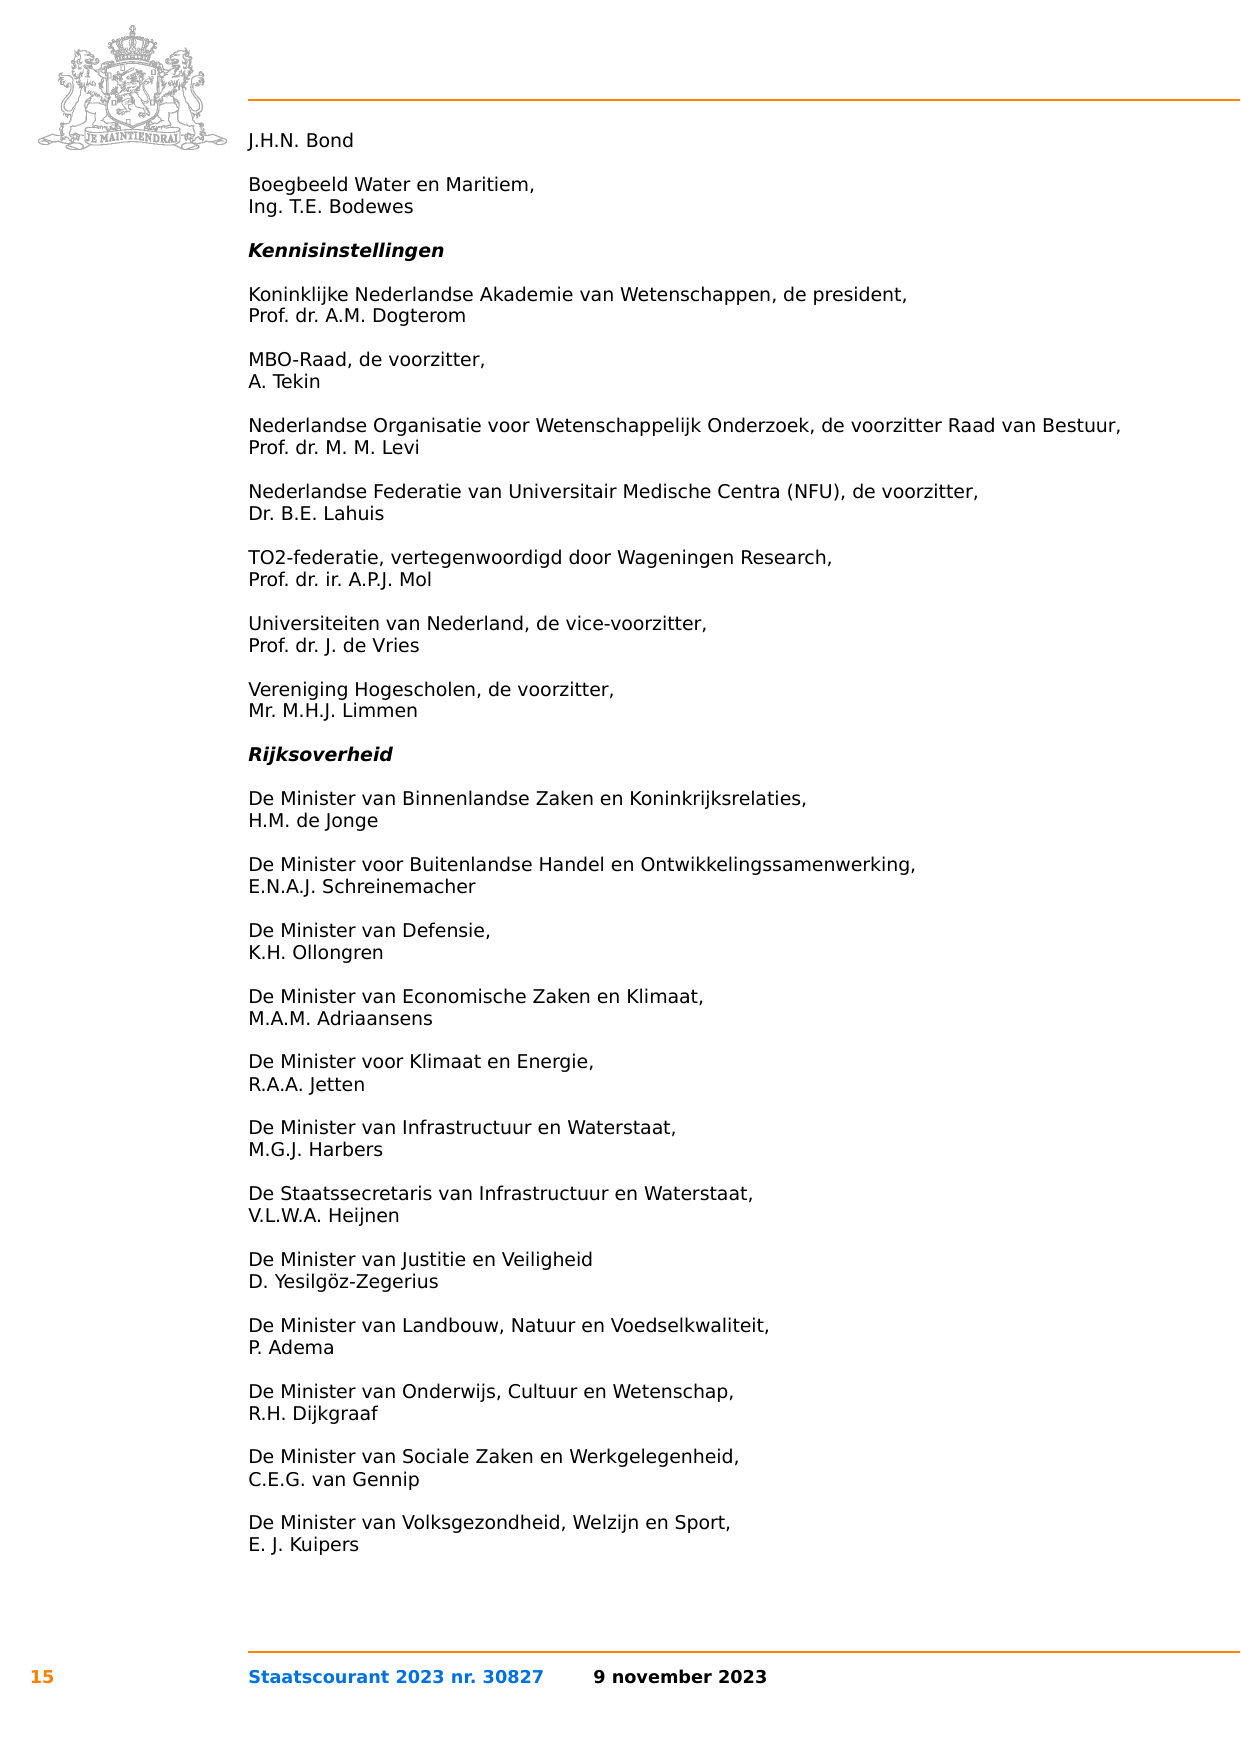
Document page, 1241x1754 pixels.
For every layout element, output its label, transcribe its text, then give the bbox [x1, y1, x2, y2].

text De Minister van Justitie en Veiligheid [248, 1249, 1163, 1271]
text De Minister van Infrastructuur en Waterstaat, [248, 1117, 1163, 1139]
text A. Tekin [248, 371, 1163, 393]
text De Staatssecretaris van Infrastructuur en Waterstaat, [248, 1183, 1163, 1205]
text Dr. B.E. Lahuis [248, 503, 1163, 525]
text De Minister van Landbouw, Natuur en Voedselkwaliteit, [248, 1315, 1163, 1337]
text E. J. Kuipers [248, 1534, 1163, 1556]
text MBO-Raad, de voorzitter, [248, 349, 1163, 371]
text De Minister voor Klimaat en Energie, [248, 1051, 1163, 1073]
text K.H. Ollongren [248, 942, 1163, 964]
text Prof. dr. M. M. Levi [248, 437, 1163, 459]
text Prof. dr. A.M. Dogterom [248, 305, 1163, 327]
text Vereniging Hogescholen, de voorzitter, [248, 678, 1163, 700]
text Nederlandse Federatie van Universitair Medische Centra (NFU), de voorzitter, [248, 481, 1163, 503]
text Boegbeeld Water en Maritiem, [248, 174, 1163, 196]
text Nederlandse Organisatie voor Wetenschappelijk Onderzoek, de voorzitter Raad van Bestuur, [248, 415, 1163, 437]
picture [38, 25, 227, 150]
text P. Adema [248, 1337, 1163, 1359]
text De Minister voor Buitenlandse Handel en Ontwikkelingssamenwerking, [248, 854, 1163, 876]
text De Minister van Onderwijs, Cultuur en Wetenschap, [248, 1381, 1163, 1403]
text M.A.M. Adriaansens [248, 1008, 1163, 1029]
text E.N.A.J. Schreinemacher [248, 876, 1163, 898]
text J.H.N. Bond [248, 130, 1163, 152]
text Mr. M.H.J. Limmen [248, 700, 1163, 722]
text R.A.A. Jetten [248, 1073, 1163, 1095]
text C.E.G. van Gennip [248, 1468, 1163, 1490]
text TO2-federatie, vertegenwoordigd door Wageningen Research, [248, 547, 1163, 569]
text De Minister van Sociale Zaken en Werkgelegenheid, [248, 1446, 1163, 1468]
subtitle Kennisinstellingen [248, 239, 1163, 262]
text De Minister van Volksgezondheid, Welzijn en Sport, [248, 1512, 1163, 1534]
text Prof. dr. ir. A.P.J. Mol [248, 569, 1163, 591]
text M.G.J. Harbers [248, 1139, 1163, 1161]
text De Minister van Economische Zaken en Klimaat, [248, 986, 1163, 1008]
text D. Yesilgöz-Zegerius [248, 1271, 1163, 1293]
text De Minister van Defensie, [248, 920, 1163, 942]
text H.M. de Jonge [248, 810, 1163, 832]
text Ing. T.E. Bodewes [248, 196, 1163, 218]
text V.L.W.A. Heijnen [248, 1205, 1163, 1227]
text De Minister van Binnenlandse Zaken en Koninkrijksrelaties, [248, 788, 1163, 810]
subtitle Rijksoverheid [248, 744, 1163, 766]
text Koninklijke Nederlandse Akademie van Wetenschappen, de president, [248, 283, 1163, 305]
text R.H. Dijkgraaf [248, 1403, 1163, 1424]
text Universiteiten van Nederland, de vice-voorzitter, [248, 613, 1163, 634]
text Prof. dr. J. de Vries [248, 634, 1163, 657]
